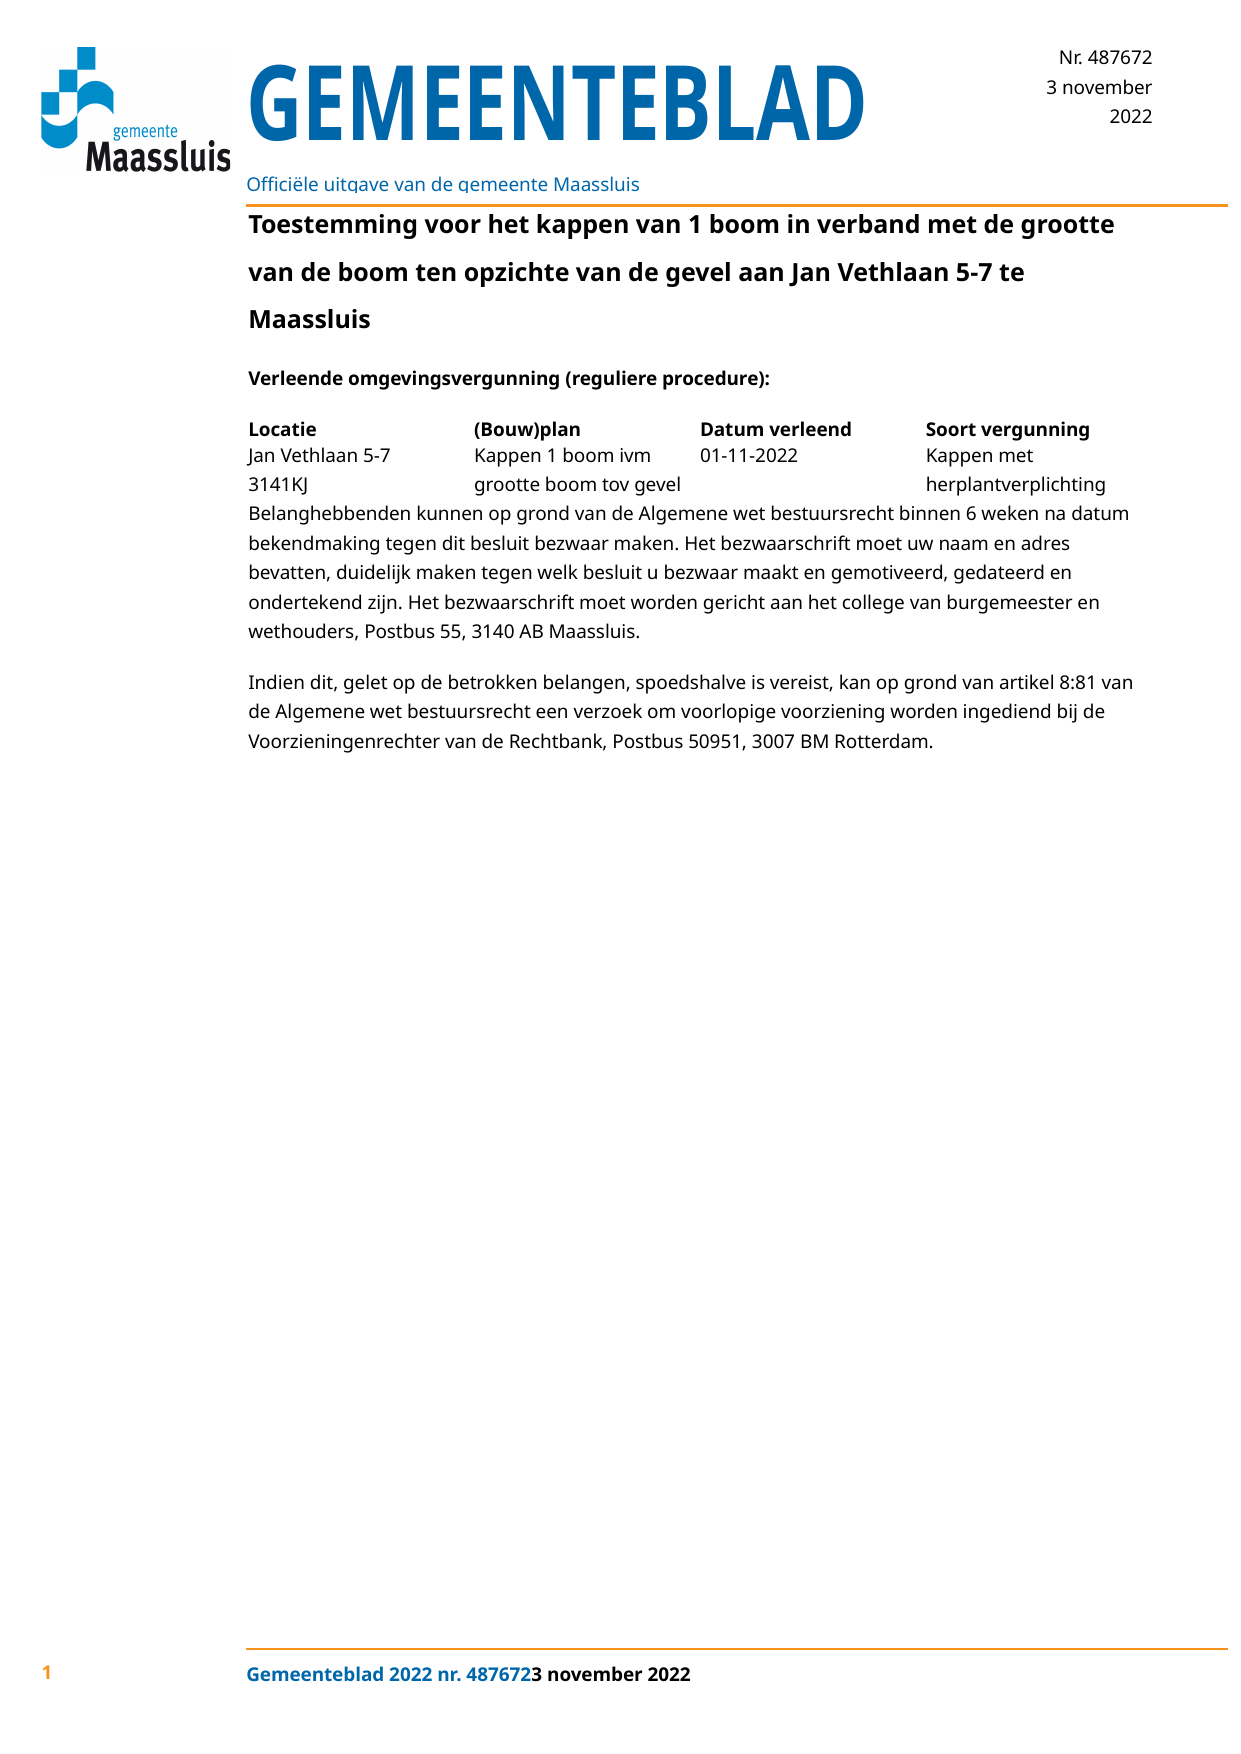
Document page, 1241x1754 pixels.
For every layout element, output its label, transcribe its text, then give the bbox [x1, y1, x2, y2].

table_header Locatie [248, 416, 474, 442]
table_header Soort vergunning [926, 416, 1152, 442]
table_cell Kappen met herplantverplichting [926, 442, 1152, 497]
text Verleende omgevingsvergunning (reguliere procedure): [248, 366, 1152, 391]
picture [41, 47, 231, 172]
table_cell Jan Vethlaan 5-7 3141KJ [248, 442, 474, 497]
text Belanghebbenden kunnen op grond van de Algemene wet bestuursrecht binnen 6 weken na datum bekendmaking tegen dit besluit bezwaar maken. Het bezwaarschrift moet uw naam en adres bevatten, duidelijk maken tegen welk besluit u bezwaar maakt en gemotiveerd, gedateerd en ondertekend zijn. Het bezwaarschrift moet worden gericht aan het college van burgemeester en wethouders, Postbus 55, 3140 AB Maassluis. [248, 500, 1152, 644]
text Toestemming voor het kappen van 1 boom in verband met de grootte van de boom ten opzichte van de gevel aan Jan Vethlaan 5-7 te Maassluis [248, 207, 1152, 336]
table_cell 01-11-2022 [700, 442, 926, 497]
table_header Datum verleend [700, 416, 926, 442]
text Indien dit, gelet op de betrokken belangen, spoedshalve is vereist, kan op grond van artikel 8:81 van de Algemene wet bestuursrecht een verzoek om voorlopige voorziening worden ingediend bij de Voorzieningenrechter van de Rechtbank, Postbus 50951, 3007 BM Rotterdam. [248, 669, 1152, 754]
picture [41, 47, 77, 92]
table_header (Bouw)plan [474, 416, 700, 442]
table_cell Kappen 1 boom ivm grootte boom tov gevel [474, 442, 700, 497]
